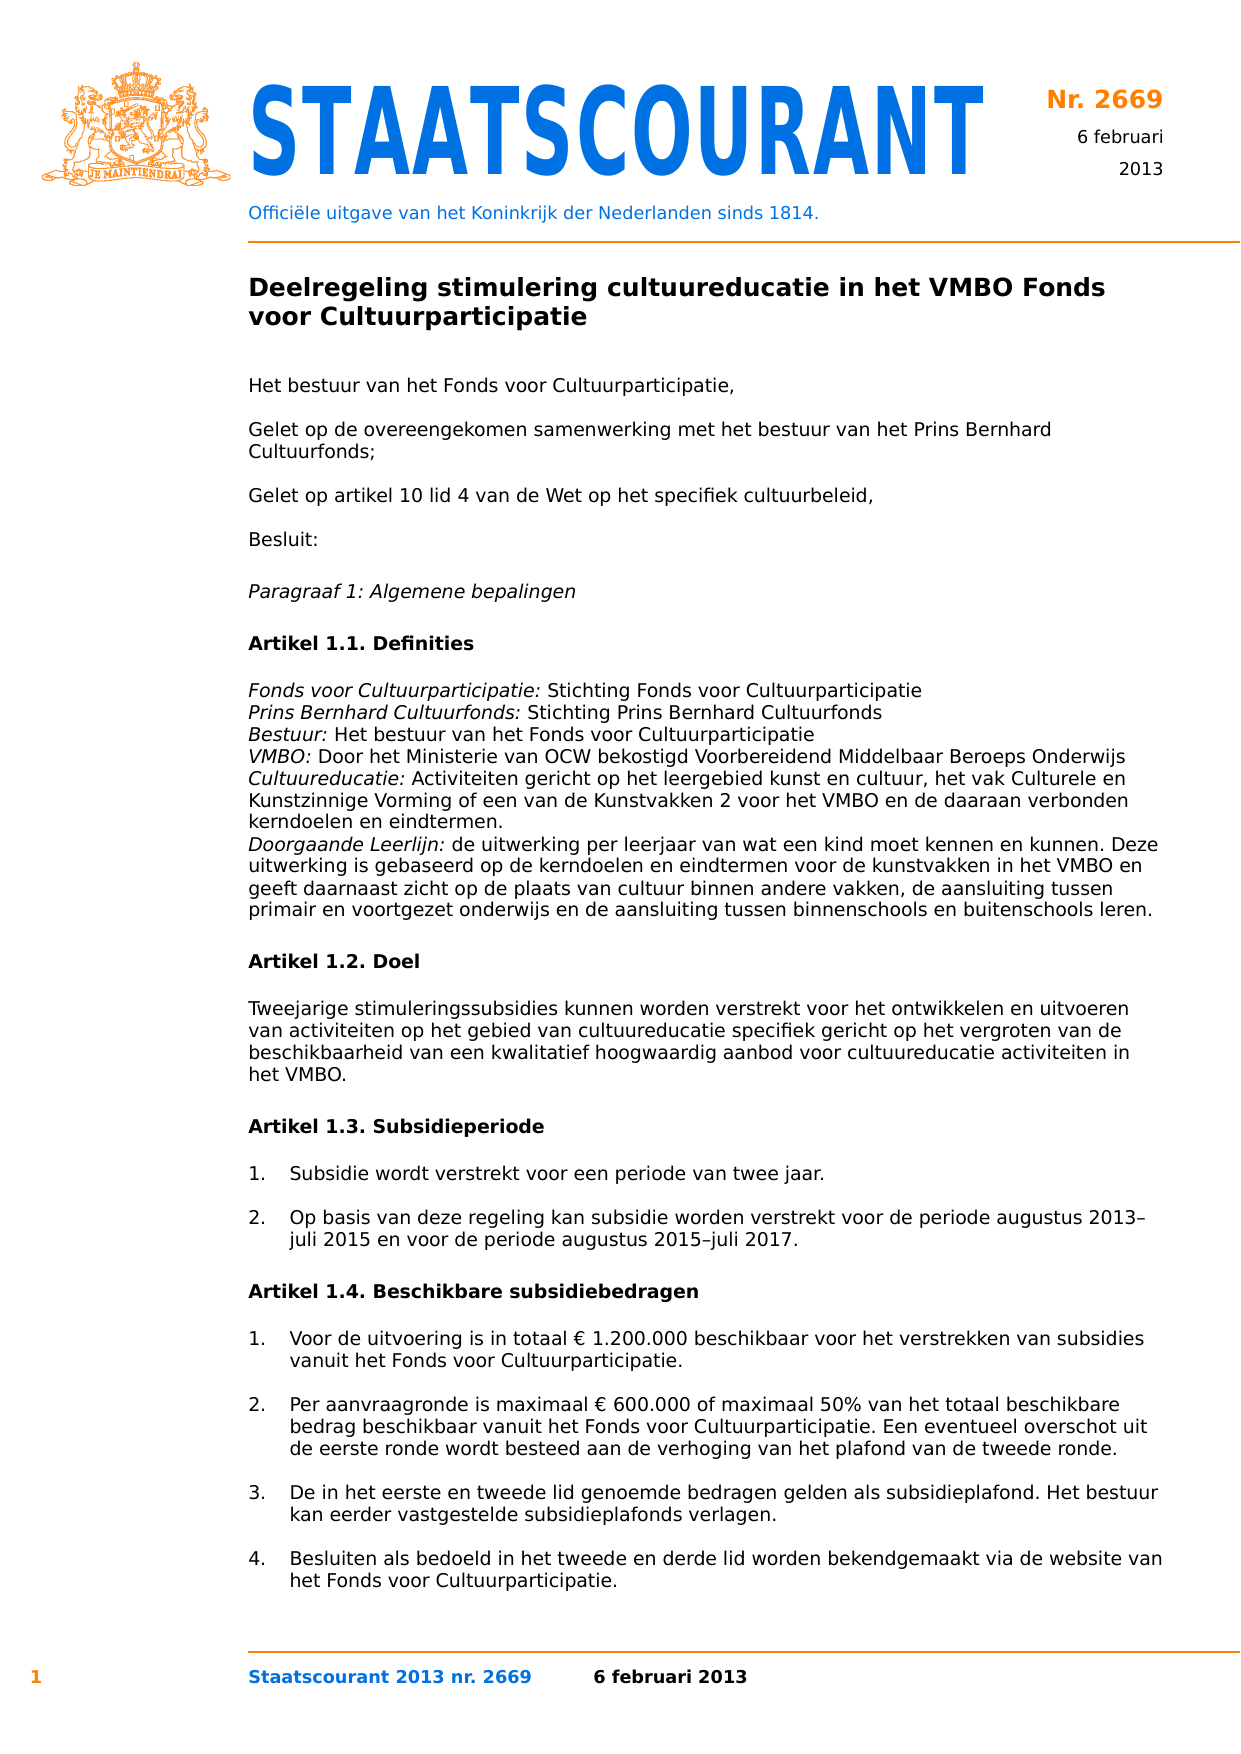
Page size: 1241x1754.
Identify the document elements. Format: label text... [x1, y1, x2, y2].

text Gelet op artikel 10 lid 4 van de Wet op het specifiek cultuurbeleid, [248, 485, 1163, 507]
subtitle Artikel 1.1. Definities [248, 633, 1163, 654]
text Gelet op de overeengekomen samenwerking met het bestuur van het Prins Bernhard Cultuurfonds; [248, 419, 1163, 463]
table_cell 6 februari [998, 121, 1240, 153]
text Fonds voor Cultuurparticipatie: Stichting Fonds voor Cultuurparticipatie [248, 679, 1163, 702]
subtitle Artikel 1.3. Subsidieperiode [248, 1116, 1163, 1138]
subtitle Artikel 1.4. Beschikbare subsidiebedragen [248, 1281, 1163, 1303]
text VMBO: Door het Ministerie van OCW bekostigd Voorbereidend Middelbaar Beroeps Onderwijs [248, 746, 1163, 767]
subtitle Paragraaf 1: Algemene bepalingen [248, 581, 1163, 603]
text Doorgaande Leerlijn: de uitwerking per leerjaar van wat een kind moet kennen en kunnen. Deze uitwerking is gebaseerd op de kerndoelen en eindtermen voor de kunstvakken in het VMBO en geeft daarnaast zicht op de plaats van cultuur binnen andere vakken, de aansluiting tussen primair en voortgezet onderwijs en de aansluiting tussen binnenschools en buitenschools leren. [248, 833, 1163, 921]
text Cultuureducatie: Activiteiten gericht op het leergebied kunst en cultuur, het vak Culturele en Kunstzinnige Vorming of een van de Kunstvakken 2 voor het VMBO en de daaraan verbonden kerndoelen en eindtermen. [248, 767, 1163, 833]
table_header Nr. 2669 [998, 62, 1240, 121]
subtitle Artikel 1.2. Doel [248, 951, 1163, 973]
subtitle Deelregeling stimulering cultuureducatie in het VMBO Fonds voor Cultuurparticipatie [248, 273, 1163, 331]
text Tweejarige stimuleringssubsidies kunnen worden verstrekt voor het ontwikkelen en uitvoeren van activiteiten op het gebied van cultuureducatie specifiek gericht op het vergroten van de beschikbaarheid van een kwalitatief hoogwaardig aanbod voor cultuureducatie activiteiten in het VMBO. [248, 998, 1163, 1086]
text 4. Besluiten als bedoeld in het tweede en derde lid worden bekendgemaakt via de website van het Fonds voor Cultuurparticipatie. [248, 1547, 1163, 1591]
text 1. Subsidie wordt verstrekt voor een periode van twee jaar. [248, 1163, 1163, 1185]
table_cell Officiële uitgave van het Koninkrijk der Nederlanden sinds 1814. [248, 203, 1240, 241]
table_cell 2013 [998, 153, 1240, 203]
text 1. Voor de uitvoering is in totaal € 1.200.000 beschikbaar voor het verstrekken van subsidies vanuit het Fonds voor Cultuurparticipatie. [248, 1328, 1163, 1372]
picture [41, 62, 231, 186]
text 2. Op basis van deze regeling kan subsidie worden verstrekt voor de periode augustus 2013–juli 2015 en voor de periode augustus 2015–juli 2017. [248, 1207, 1163, 1251]
text Besluit: [248, 529, 1163, 551]
text Prins Bernhard Cultuurfonds: Stichting Prins Bernhard Cultuurfonds [248, 702, 1163, 723]
text 2. Per aanvraagronde is maximaal € 600.000 of maximaal 50% van het totaal beschikbare bedrag beschikbaar vanuit het Fonds voor Cultuurparticipatie. Een eventueel overschot uit de eerste ronde wordt besteed aan de verhoging van het plafond van de tweede ronde. [248, 1394, 1163, 1460]
text Het bestuur van het Fonds voor Cultuurparticipatie, [248, 375, 1163, 397]
table_header STAATSCOURANT [248, 62, 998, 203]
text Bestuur: Het bestuur van het Fonds voor Cultuurparticipatie [248, 723, 1163, 746]
text 3. De in het eerste en tweede lid genoemde bedragen gelden als subsidieplafond. Het bestuur kan eerder vastgestelde subsidieplafonds verlagen. [248, 1482, 1163, 1526]
table_header [25, 62, 248, 241]
